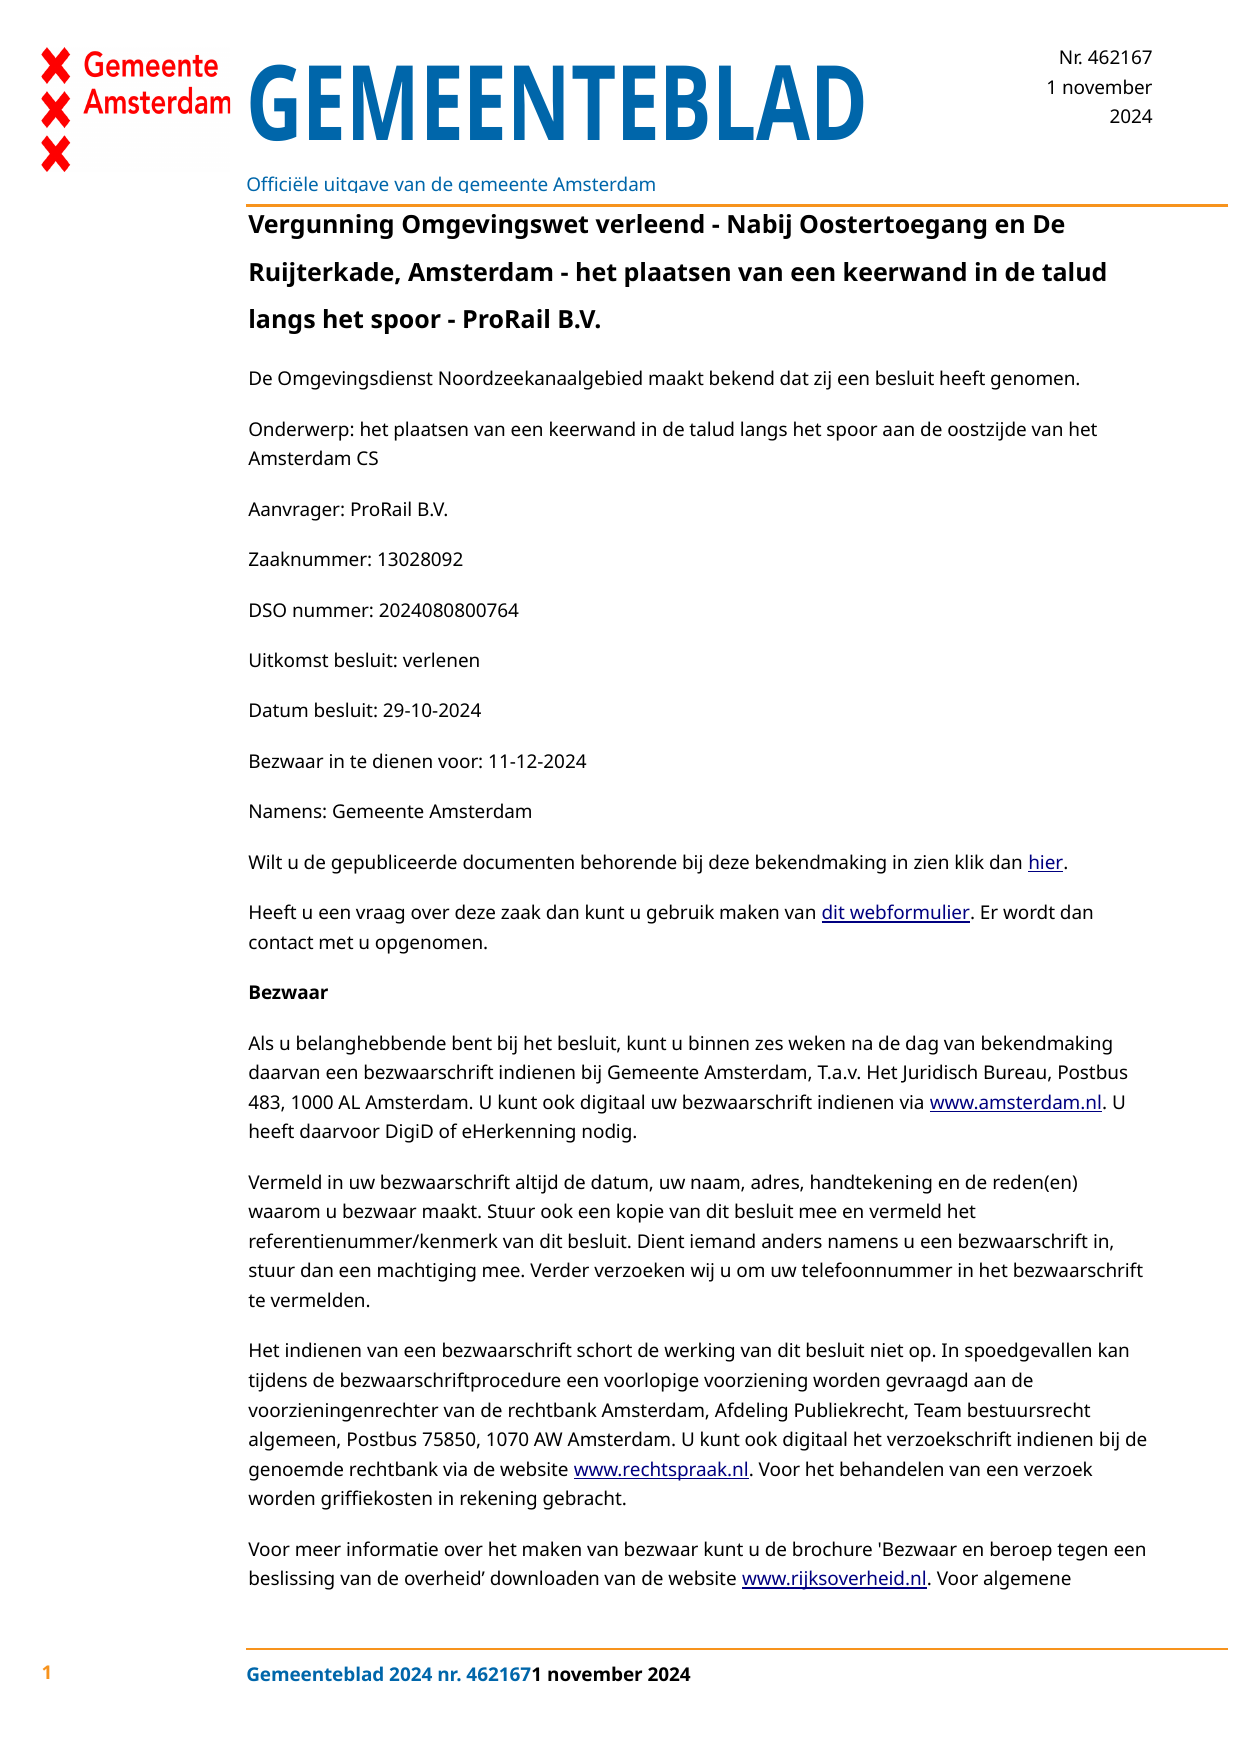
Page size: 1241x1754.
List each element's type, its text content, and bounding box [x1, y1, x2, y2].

text Als u belanghebbende bent bij het besluit, kunt u binnen zes weken na de dag van bekendmaking daarvan een bezwaarschrift indienen bij Gemeente Amsterdam, T.a.v. Het Juridisch Bureau, Postbus 483, 1000 AL Amsterdam. U kunt ook digitaal uw bezwaarschrift indienen via www.amsterdam.nl. U heeft daarvoor DigiD of eHerkenning nodig. [248, 1030, 1152, 1144]
text Onderwerp: het plaatsen van een keerwand in de talud langs het spoor aan de oostzijde van het Amsterdam CS [248, 416, 1152, 471]
text DSO nummer: 2024080800764 [248, 597, 1152, 622]
text Wilt u de gepubliceerde documenten behorende bij deze bekendmaking in zien klik dan hier. [248, 849, 1152, 874]
text Vergunning Omgevingswet verleend - Nabij Oostertoegang en De Ruijterkade, Amsterdam - het plaatsen van een keerwand in de talud langs het spoor - ProRail B.V. [248, 207, 1152, 336]
text Uitkomst besluit: verlenen [248, 647, 1152, 673]
picture [41, 47, 231, 172]
text Vermeld in uw bezwaarschrift altijd de datum, uw naam, adres, handtekening en de reden(en) waarom u bezwaar maakt. Stuur ook een kopie van dit besluit mee en vermeld het referentienummer/kenmerk van dit besluit. Dient iemand anders namens u een bezwaarschrift in, stuur dan een machtiging mee. Verder verzoeken wij u om uw telefoonnummer in het bezwaarschrift te vermelden. [248, 1169, 1152, 1313]
text Bezwaar [248, 979, 1152, 1005]
text Bezwaar in te dienen voor: 11-12-2024 [248, 748, 1152, 774]
text Voor meer informatie over het maken van bezwaar kunt u de brochure 'Bezwaar en beroep tegen een beslissing van de overheid’ downloaden van de website www.rijksoverheid.nl. Voor algemene [248, 1536, 1152, 1591]
text Het indienen van een bezwaarschrift schort de werking van dit besluit niet op. In spoedgevallen kan tijdens de bezwaarschriftprocedure een voorlopige voorziening worden gevraagd aan de voorzieningenrechter van de rechtbank Amsterdam, Afdeling Publiekrecht, Team bestuursrecht algemeen, Postbus 75850, 1070 AW Amsterdam. U kunt ook digitaal het verzoekschrift indienen bij de genoemde rechtbank via de website www.rechtspraak.nl. Voor het behandelen van een verzoek worden griffiekosten in rekening gebracht. [248, 1338, 1152, 1511]
text Namens: Gemeente Amsterdam [248, 798, 1152, 824]
text Heeft u een vraag over deze zaak dan kunt u gebruik maken van dit webformulier. Er wordt dan contact met u opgenomen. [248, 899, 1152, 954]
text De Omgevingsdienst Noordzeekanaalgebied maakt bekend dat zij een besluit heeft genomen. [248, 366, 1152, 391]
text Zaaknummer: 13028092 [248, 546, 1152, 572]
text Aanvrager: ProRail B.V. [248, 496, 1152, 522]
text Datum besluit: 29-10-2024 [248, 698, 1152, 723]
